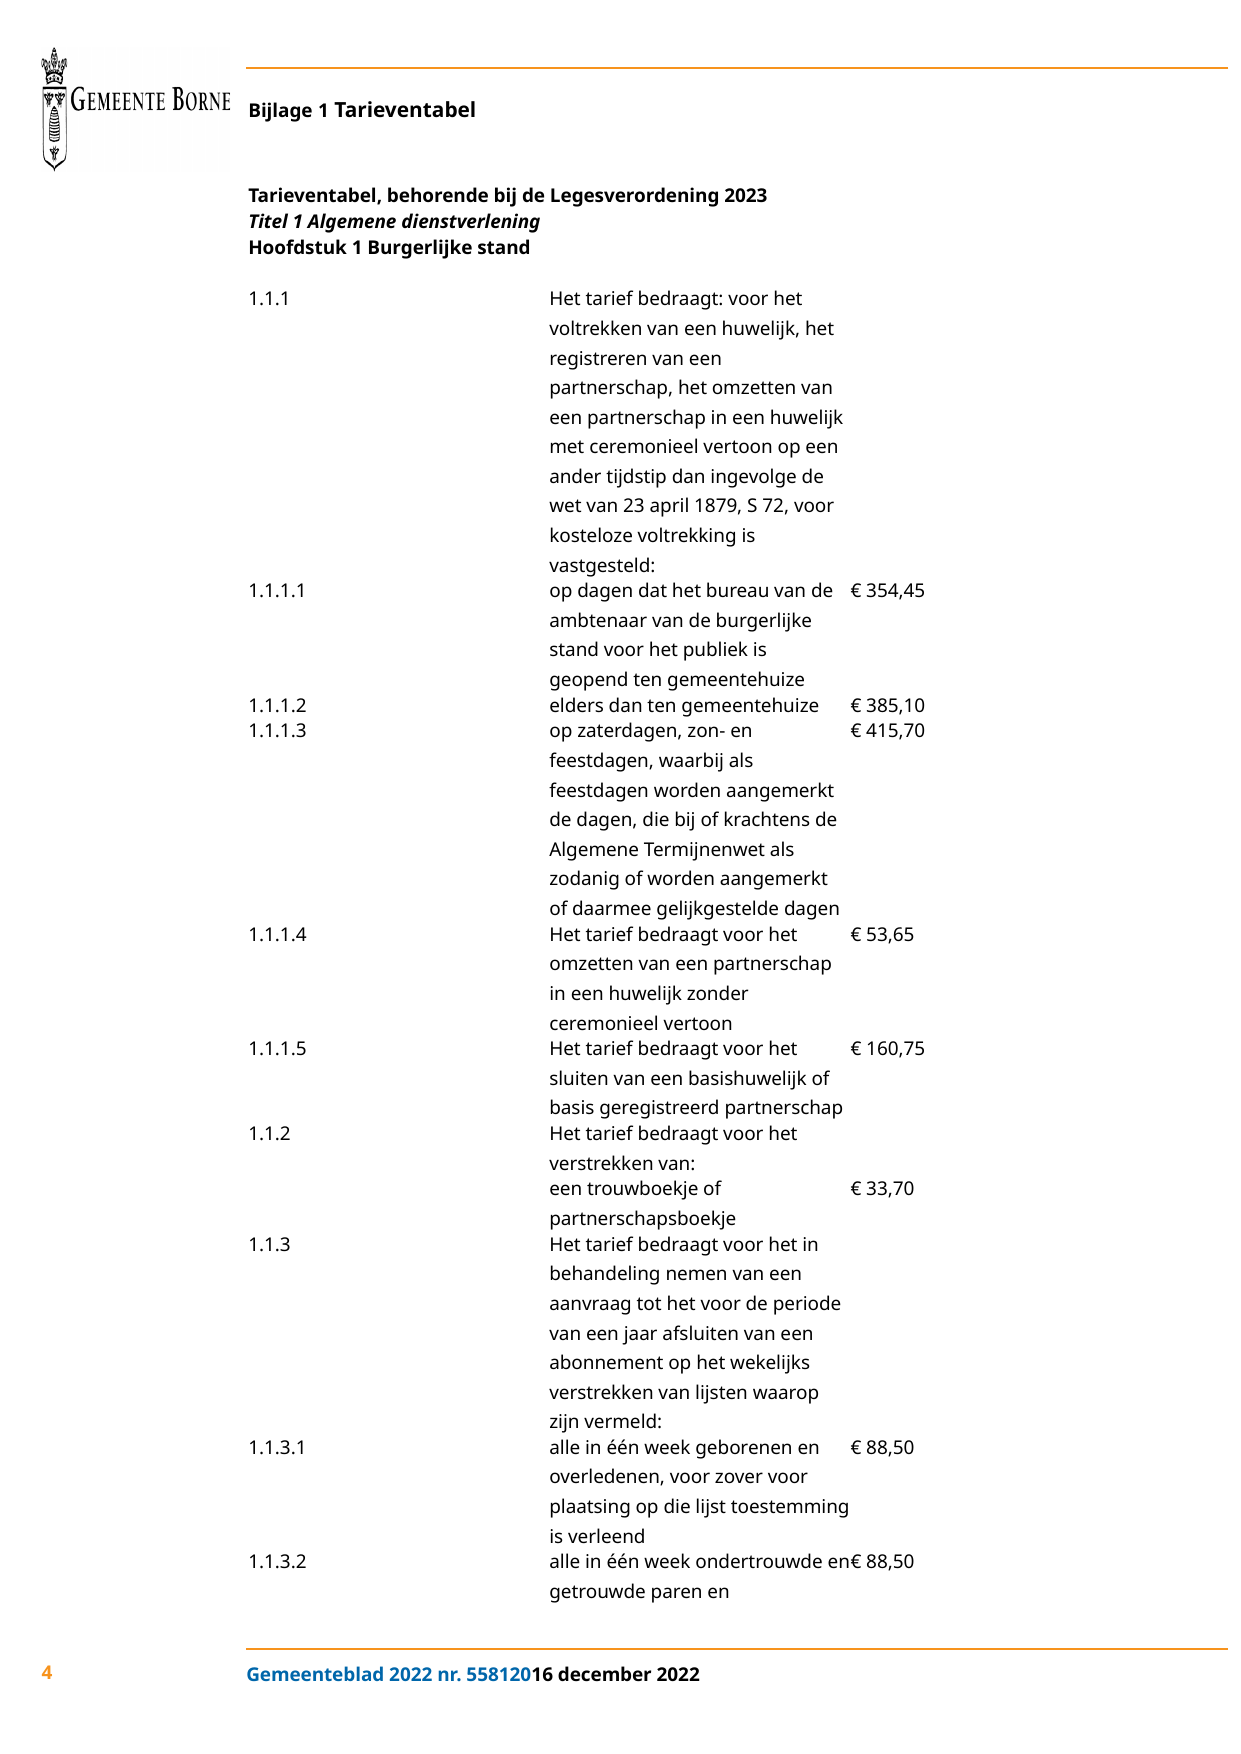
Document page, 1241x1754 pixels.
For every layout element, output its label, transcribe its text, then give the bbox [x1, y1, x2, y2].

table_cell € 53,65 [850, 921, 1152, 1035]
table_cell 1.1.1.1 [248, 578, 549, 692]
table_cell Het tarief bedraagt voor het omzetten van een partnerschap in een huwelijk zonder ceremonieel vertoon [549, 921, 850, 1035]
table_cell 1.1.1.5 [248, 1035, 549, 1120]
table_cell Het tarief bedraagt voor het sluiten van een basishuwelijk of basis geregistreerd partnerschap [549, 1035, 850, 1120]
table_cell 1.1.2 [248, 1120, 549, 1176]
table_cell elders dan ten gemeentehuize [549, 692, 850, 718]
table_cell [850, 234, 1152, 260]
table_cell [248, 1176, 549, 1231]
table_cell 1.1.1.2 [248, 692, 549, 718]
table_header Tarieventabel, behorende bij de Legesverordening 2023 [248, 183, 850, 208]
table_cell [549, 260, 850, 286]
table_cell Hoofdstuk 1 Burgerlijke stand [248, 234, 850, 260]
table_cell op dagen dat het bureau van de ambtenaar van de burgerlijke stand voor het publiek is geopend ten gemeentehuize [549, 578, 850, 692]
table_cell Het tarief bedraagt voor het verstrekken van: [549, 1120, 850, 1176]
table_cell 1.1.3.1 [248, 1434, 549, 1549]
table_cell € 160,75 [850, 1035, 1152, 1120]
table_cell [850, 260, 1152, 286]
table_cell 1.1.3 [248, 1231, 549, 1434]
table_header [850, 183, 1152, 208]
table_cell € 88,50 [850, 1434, 1152, 1549]
table_cell 1.1.1.3 [248, 718, 549, 921]
table_cell € 354,45 [850, 578, 1152, 692]
table_cell € 385,10 [850, 692, 1152, 718]
text Bijlage 1 Tarieventabel [248, 95, 1152, 123]
table_cell alle in één week geborenen en overledenen, voor zover voor plaatsing op die lijst toestemming is verleend [549, 1434, 850, 1549]
table_cell Het tarief bedraagt voor het in behandeling nemen van een aanvraag tot het voor de periode van een jaar afsluiten van een abonnement op het wekelijks verstrekken van lijsten waarop zijn vermeld: [549, 1231, 850, 1434]
table_cell [248, 260, 549, 286]
table_cell € 415,70 [850, 718, 1152, 921]
table_cell € 88,50 [850, 1549, 1152, 1604]
table_cell op zaterdagen, zon- en feestdagen, waarbij als feestdagen worden aangemerkt de dagen, die bij of krachtens de Algemene Termijnenwet als zodanig of worden aangemerkt of daarmee gelijkgestelde dagen [549, 718, 850, 921]
table_cell een trouwboekje of partnerschapsboekje [549, 1176, 850, 1231]
table_cell 1.1.1.4 [248, 921, 549, 1035]
table_cell [850, 208, 1152, 234]
table_cell [850, 1231, 1152, 1434]
table_cell [850, 1120, 1152, 1176]
picture [41, 47, 231, 172]
table_cell Titel 1 Algemene dienstverlening [248, 208, 850, 234]
table_cell [850, 286, 1152, 577]
table_cell 1.1.1 [248, 286, 549, 577]
table_cell 1.1.3.2 [248, 1549, 549, 1604]
table_cell € 33,70 [850, 1176, 1152, 1231]
table_cell Het tarief bedraagt: voor het voltrekken van een huwelijk, het registreren van een partnerschap, het omzetten van een partnerschap in een huwelijk met ceremonieel vertoon op een ander tijdstip dan ingevolge de wet van 23 april 1879, S 72, voor kosteloze voltrekking is vastgesteld: [549, 286, 850, 577]
table_cell alle in één week ondertrouwde en getrouwde paren en [549, 1549, 850, 1604]
